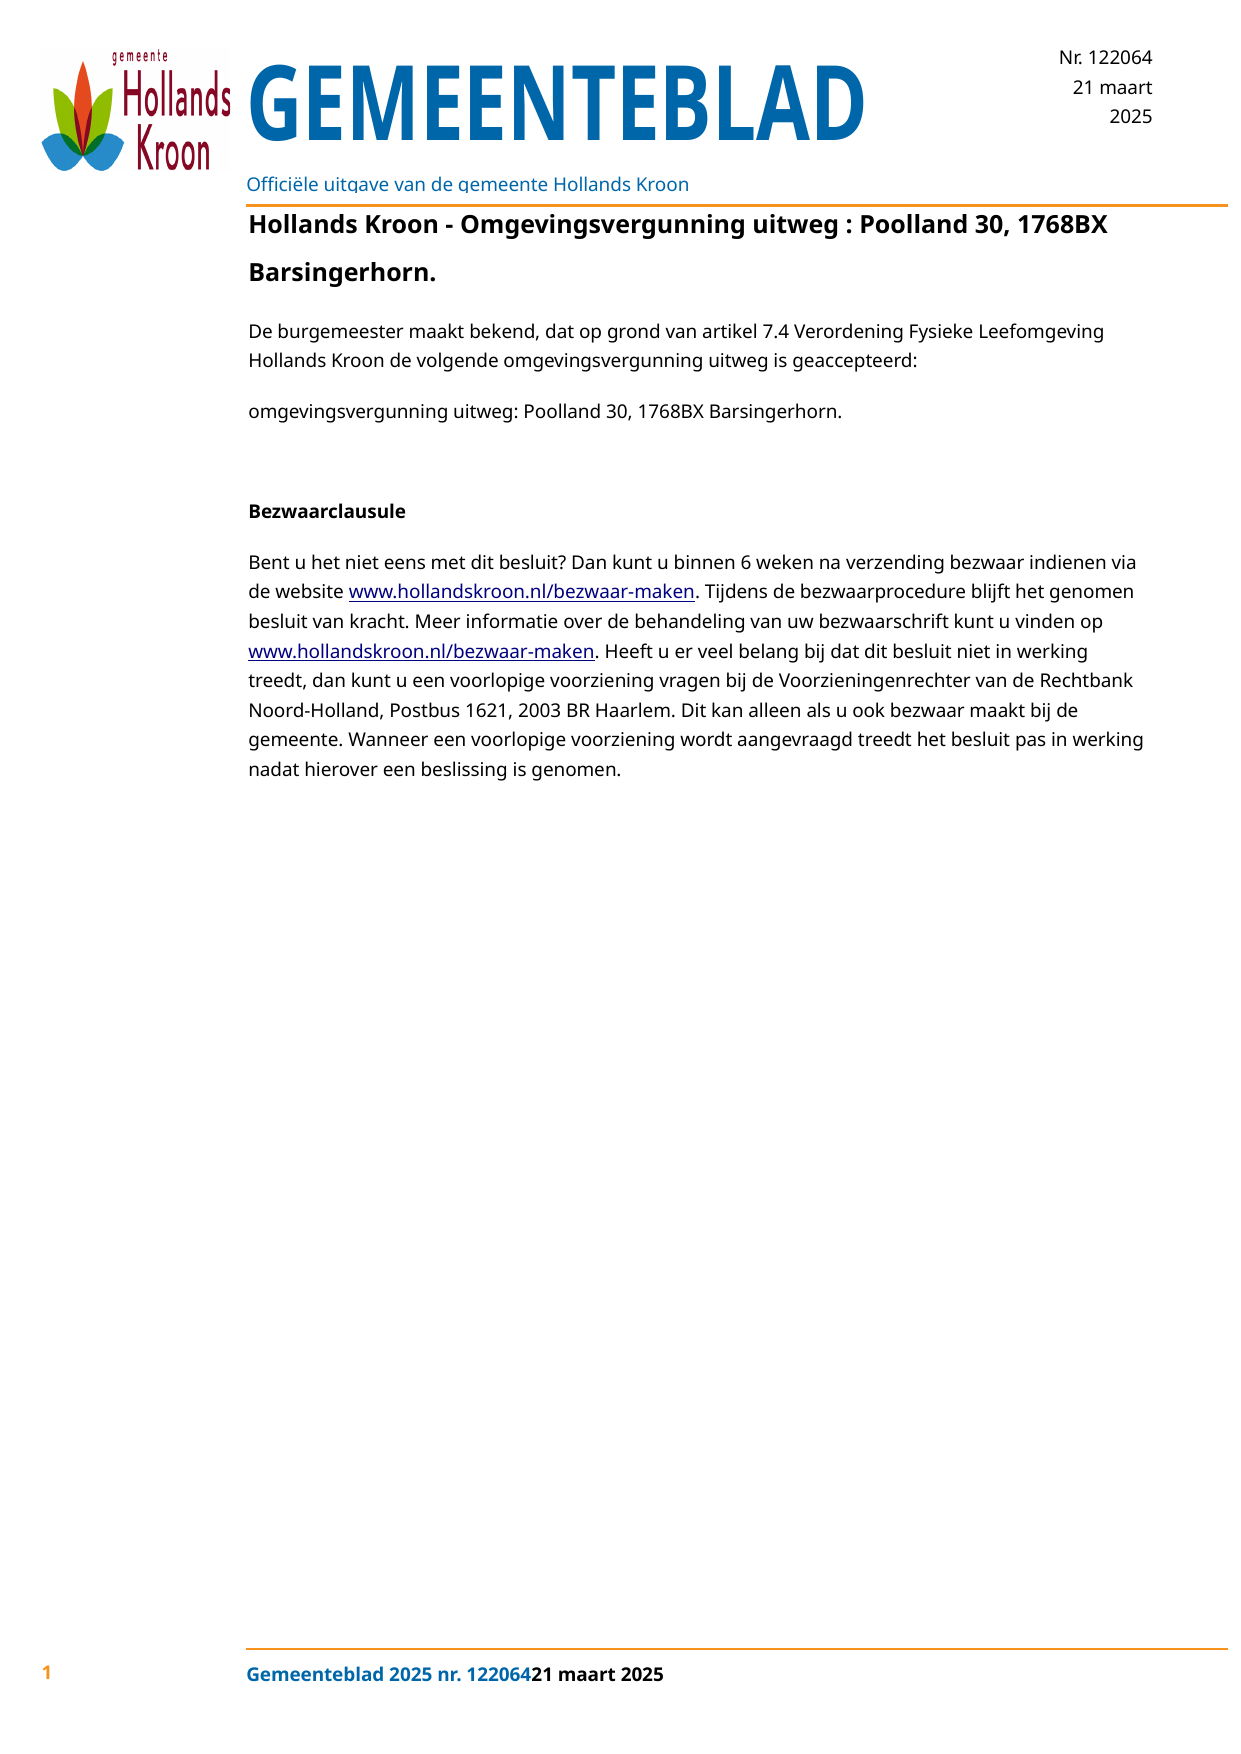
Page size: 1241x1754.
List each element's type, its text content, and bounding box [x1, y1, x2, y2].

text Bezwaarclausule [248, 499, 1152, 524]
text Hollands Kroon - Omgevingsvergunning uitweg : Poolland 30, 1768BX Barsingerhorn. [248, 207, 1152, 288]
text omgevingsvergunning uitweg: Poolland 30, 1768BX Barsingerhorn. [248, 398, 1152, 424]
text De burgemeester maakt bekend, dat op grond van artikel 7.4 Verordening Fysieke Leefomgeving Hollands Kroon de volgende omgevingsvergunning uitweg is geaccepteerd: [248, 318, 1152, 373]
text Bent u het niet eens met dit besluit? Dan kunt u binnen 6 weken na verzending bezwaar indienen via de website www.hollandskroon.nl/bezwaar-maken. Tijdens de bezwaarprocedure blijft het genomen besluit van kracht. Meer informatie over de behandeling van uw bezwaarschrift kunt u vinden op www.hollandskroon.nl/bezwaar-maken. Heeft u er veel belang bij dat dit besluit niet in werking treedt, dan kunt u een voorlopige voorziening vragen bij de Voorzieningenrechter van de Rechtbank Noord-Holland, Postbus 1621, 2003 BR Haarlem. Dit kan alleen als u ook bezwaar maakt bij de gemeente. Wanneer een voorlopige voorziening wordt aangevraagd treedt het besluit pas in werking nadat hierover een beslissing is genomen. [248, 549, 1152, 782]
picture [41, 47, 231, 172]
